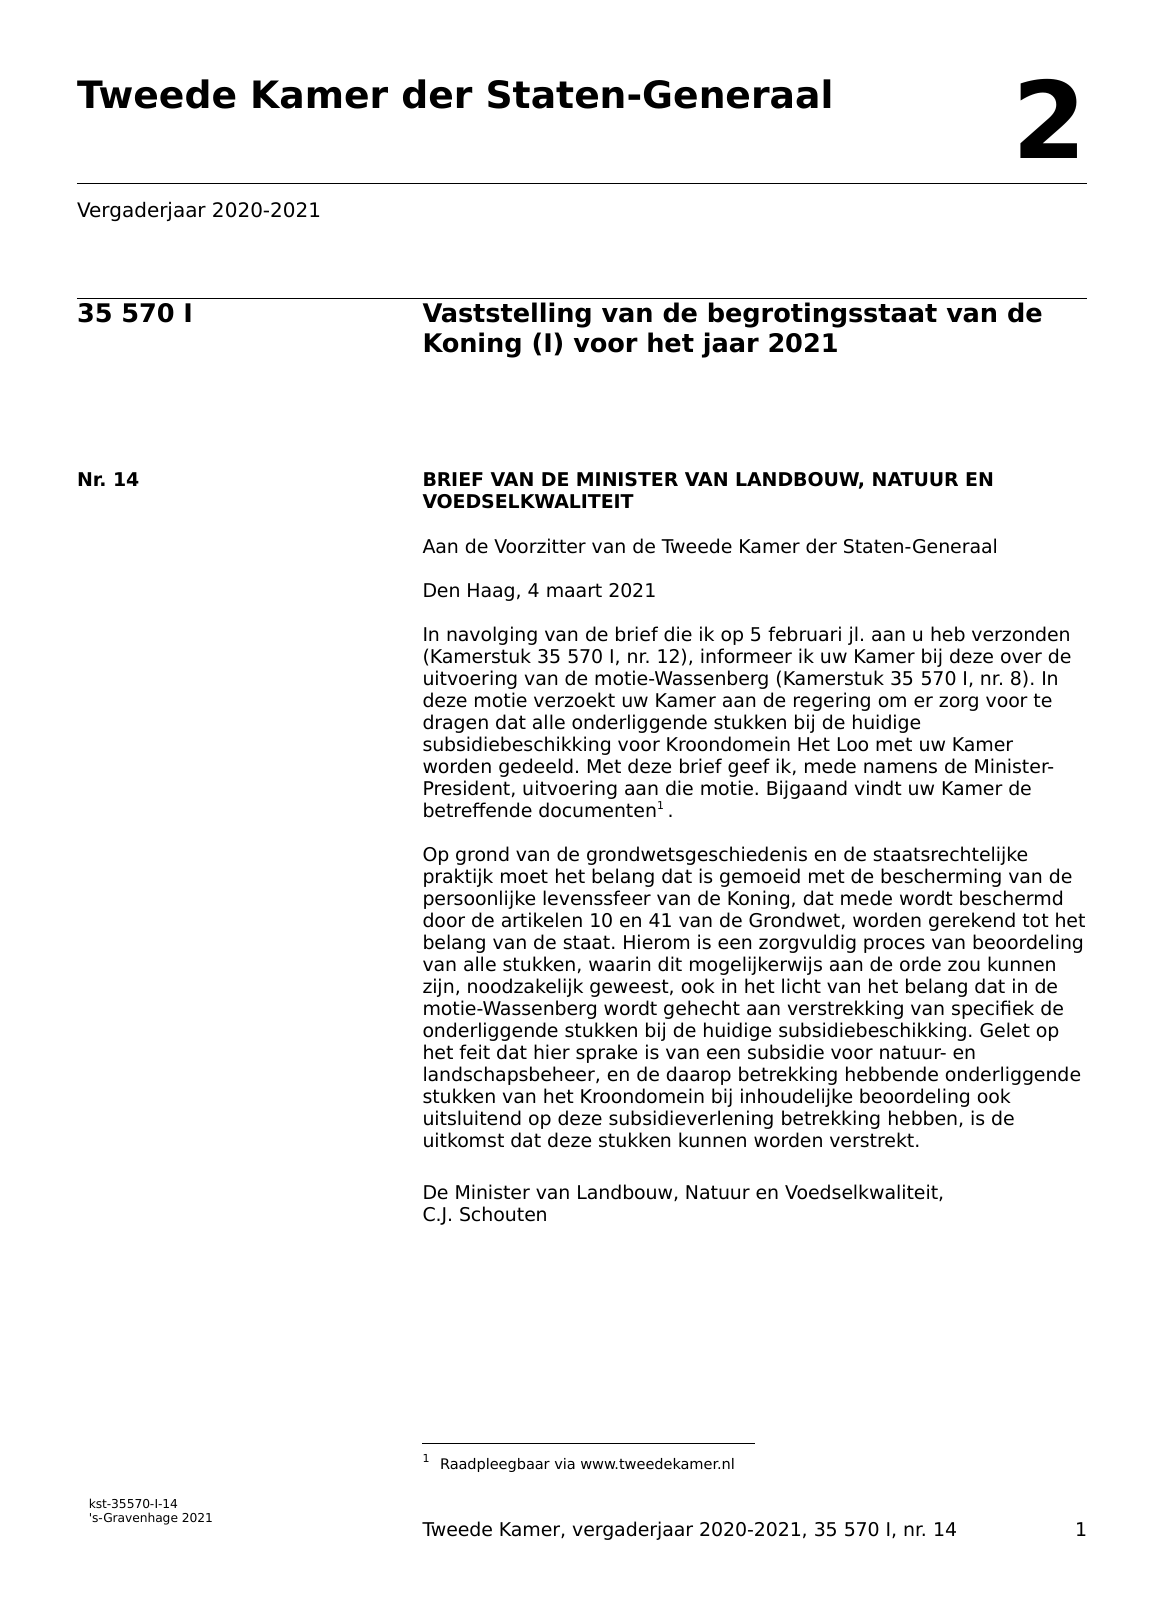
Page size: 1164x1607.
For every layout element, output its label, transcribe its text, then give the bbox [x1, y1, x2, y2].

table_header 2 [886, 59, 1087, 183]
text Den Haag, 4 maart 2021 [422, 580, 1087, 602]
table_cell Vergaderjaar 2020-2021 [77, 184, 1087, 298]
table_header Tweede Kamer der Staten-Generaal [77, 59, 886, 183]
text kst-35570-I-14 [88, 1497, 323, 1511]
subtitle 35 570 I Vaststelling van de begrotingsstaat van de Koning (I) voor het jaar 2021 [77, 299, 1087, 358]
text Raadpleegbaar via www.tweedekamer.nl [422, 1452, 1087, 1474]
text 's-Gravenhage 2021 [88, 1511, 323, 1525]
text Op grond van de grondwetsgeschiedenis en de staatsrechtelijke praktijk moet het belang dat is gemoeid met de bescherming van de persoonlijke levenssfeer van de Koning, dat mede wordt beschermd door de artikelen 10 en 41 van de Grondwet, worden gerekend tot het belang van de staat. Hierom is een zorgvuldig proces van beoordeling van alle stukken, waarin dit mogelijkerwijs aan de orde zou kunnen zijn, noodzakelijk geweest, ook in het licht van het belang dat in de motie-Wassenberg wordt gehecht aan verstrekking van specifiek de onderliggende stukken bij de huidige subsidiebeschikking. Gelet op het feit dat hier sprake is van een subsidie voor natuur- en landschapsbeheer, en de daarop betrekking hebbende onderliggende stukken van het Kroondomein bij inhoudelijke beoordeling ook uitsluitend op deze subsidieverlening betrekking hebben, is de uitkomst dat deze stukken kunnen worden verstrekt. [422, 844, 1087, 1152]
text In navolging van de brief die ik op 5 februari jl. aan u heb verzonden (Kamerstuk 35 570 I, nr. 12), informeer ik uw Kamer bij deze over de uitvoering van de motie-Wassenberg (Kamerstuk 35 570 I, nr. 8). In deze motie verzoekt uw Kamer aan de regering om er zorg voor te dragen dat alle onderliggende stukken bij de huidige subsidiebeschikking voor Kroondomein Het Loo met uw Kamer worden gedeeld. Met deze brief geef ik, mede namens de Minister-President, uitvoering aan die motie. Bijgaand vindt uw Kamer de betreffende documenten. [422, 624, 1087, 822]
subtitle Nr. 14 BRIEF VAN DE MINISTER VAN LANDBOUW, NATUUR EN VOEDSELKWALITEIT [77, 469, 1087, 513]
text Aan de Voorzitter van de Tweede Kamer der Staten-Generaal [422, 536, 1087, 557]
text De Minister van Landbouw, Natuur en Voedselkwaliteit, C.J. Schouten [422, 1182, 1087, 1226]
